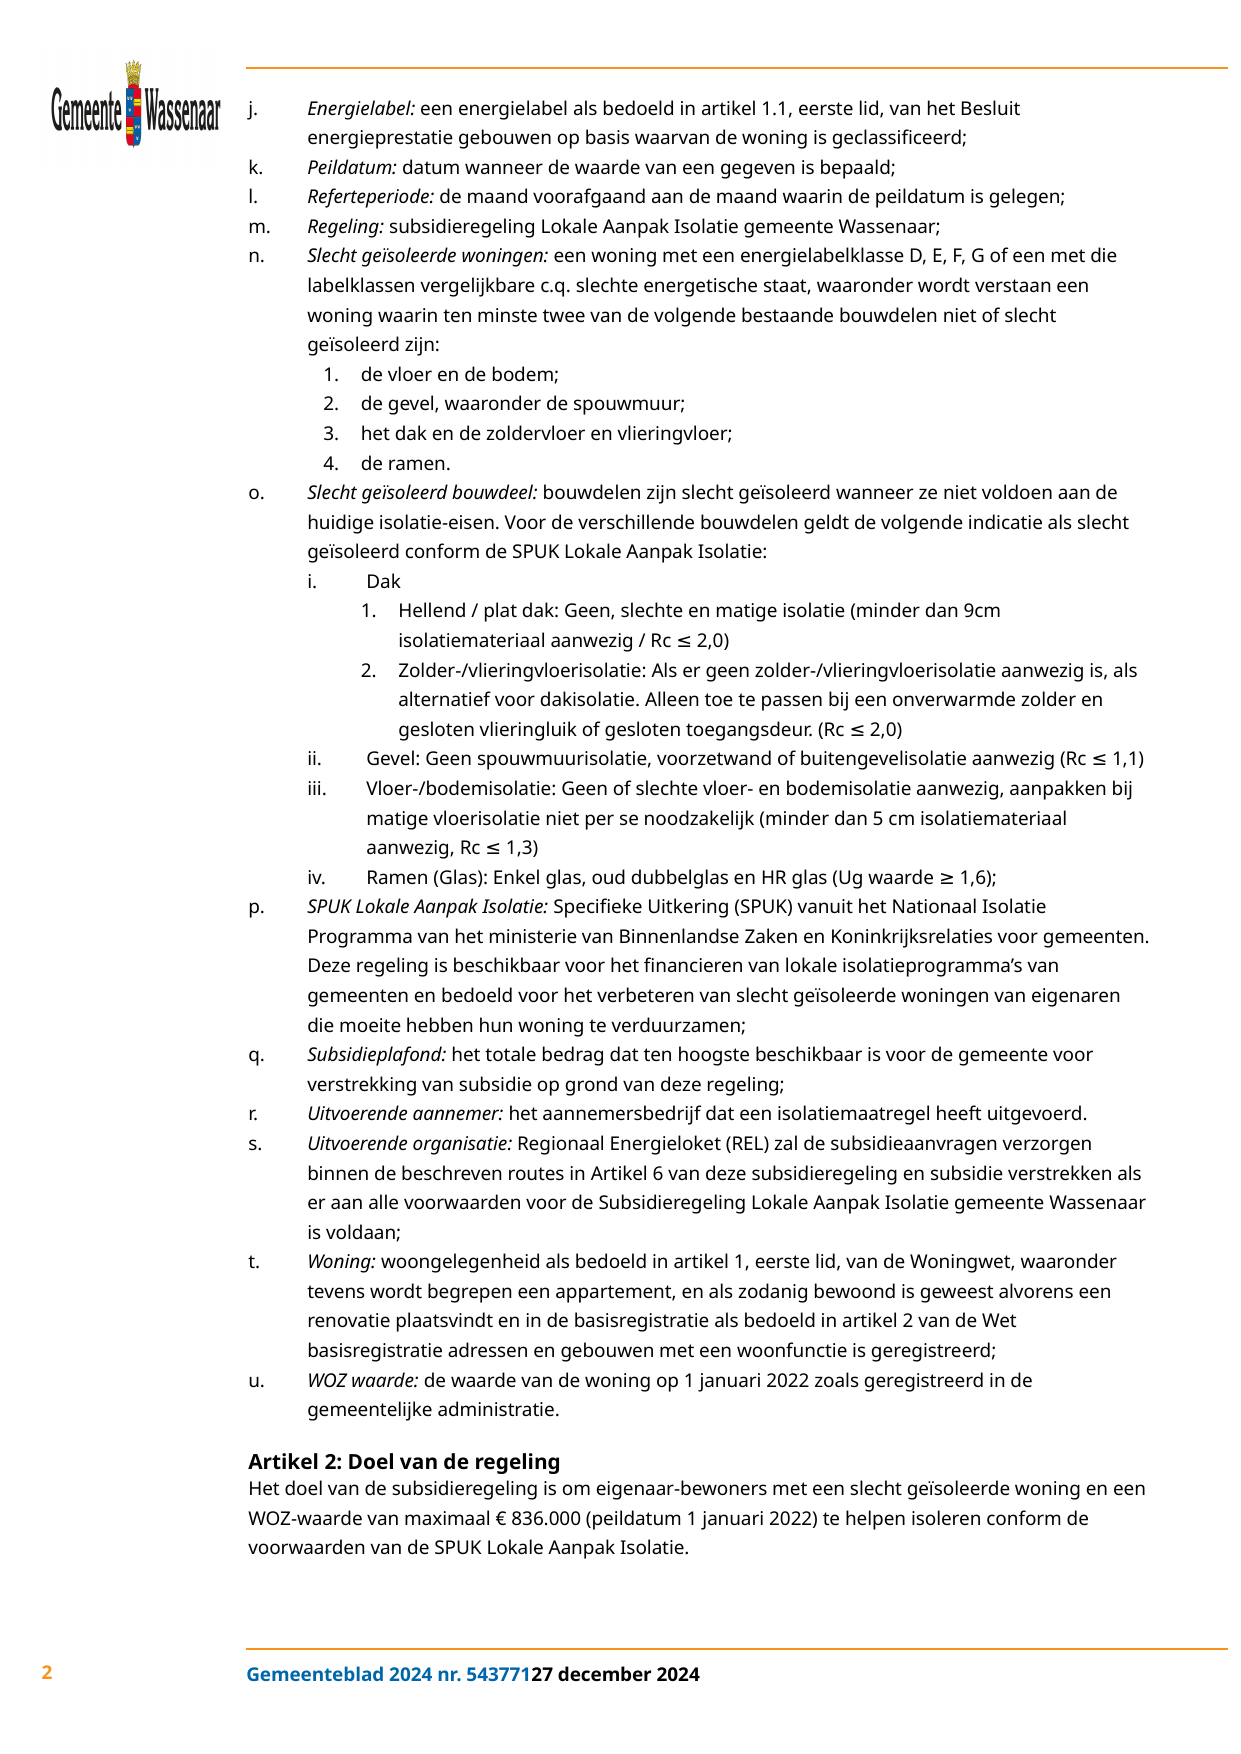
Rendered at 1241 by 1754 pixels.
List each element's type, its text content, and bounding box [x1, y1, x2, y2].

list de vloer en de bodem; [323, 361, 1152, 387]
list Hellend / plat dak: Geen, slechte en matige isolatie (minder dan 9cm isolatiemateriaal aanwezig / Rc ≤ 2,0) [361, 598, 1152, 653]
list Peildatum: datum wanneer de waarde van een gegeven is bepaald; [248, 154, 1152, 180]
list de gevel, waaronder de spouwmuur; [323, 391, 1152, 416]
list Uitvoerende organisatie: Regionaal Energieloket (REL) zal de subsidieaanvragen verzorgen binnen de beschreven routes in Artikel 6 van deze subsidieregeling en subsidie verstrekken als er aan alle voorwaarden voor de Subsidieregeling Lokale Aanpak Isolatie gemeente Wassenaar is voldaan; [248, 1130, 1152, 1245]
list Referteperiode: de maand voorafgaand aan de maand waarin de peildatum is gelegen; [248, 183, 1152, 209]
list Subsidieplafond: het totale bedrag dat ten hoogste beschikbaar is voor de gemeente voor verstrekking van subsidie op grond van deze regeling; [248, 1041, 1152, 1097]
list Zolder-/vlieringvloerisolatie: Als er geen zolder-/vlieringvloerisolatie aanwezig is, als alternatief voor dakisolatie. Alleen toe te passen bij een onverwarmde zolder en gesloten vlieringluik of gesloten toegangsdeur. (Rc ≤ 2,0) [361, 657, 1152, 742]
list Uitvoerende aannemer: het aannemersbedrijf dat een isolatiemaatregel heeft uitgevoerd. [248, 1101, 1152, 1126]
list Dak [307, 568, 1152, 594]
list Gevel: Geen spouwmuurisolatie, voorzetwand of buitengevelisolatie aanwezig (Rc ≤ 1,1) [307, 746, 1152, 771]
list Ramen (Glas): Enkel glas, oud dubbelglas en HR glas (Ug waarde ≥ 1,6); [307, 864, 1152, 890]
list SPUK Lokale Aanpak Isolatie: Specifieke Uitkering (SPUK) vanuit het Nationaal Isolatie Programma van het ministerie van Binnenlandse Zaken en Koninkrijksrelaties voor gemeenten. Deze regeling is beschikbaar voor het financieren van lokale isolatieprogramma’s van gemeenten en bedoeld voor het verbeteren van slecht geïsoleerde woningen van eigenaren die moeite hebben hun woning te verduurzamen; [248, 893, 1152, 1038]
list Woning: woongelegenheid als bedoeld in artikel 1, eerste lid, van de Woningwet, waaronder tevens wordt begrepen een appartement, en als zodanig bewoond is geweest alvorens een renovatie plaatsvindt en in de basisregistratie als bedoeld in artikel 2 van de Wet basisregistratie adressen en gebouwen met een woonfunctie is geregistreerd; [248, 1248, 1152, 1363]
list Regeling: subsidieregeling Lokale Aanpak Isolatie gemeente Wassenaar; [248, 213, 1152, 239]
list het dak en de zoldervloer en vlieringvloer; [323, 420, 1152, 446]
picture [41, 47, 231, 172]
list WOZ waarde: de waarde van de woning op 1 januari 2022 zoals geregistreerd in de gemeentelijke administratie. [248, 1367, 1152, 1422]
text Artikel 2: Doel van de regeling [248, 1447, 1152, 1475]
text Het doel van de subsidieregeling is om eigenaar-bewoners met een slecht geïsoleerde woning en een WOZ-waarde van maximaal € 836.000 (peildatum 1 januari 2022) te helpen isoleren conform de voorwaarden van de SPUK Lokale Aanpak Isolatie. [248, 1475, 1152, 1560]
list Energielabel: een energielabel als bedoeld in artikel 1.1, eerste lid, van het Besluit energieprestatie gebouwen op basis waarvan de woning is geclassificeerd; [248, 95, 1152, 150]
list de ramen. [323, 450, 1152, 476]
list Slecht geïsoleerd bouwdeel: bouwdelen zijn slecht geïsoleerd wanneer ze niet voldoen aan de huidige isolatie-eisen. Voor de verschillende bouwdelen geldt de volgende indicatie als slecht geïsoleerd conform de SPUK Lokale Aanpak Isolatie: [248, 479, 1152, 564]
list Slecht geïsoleerde woningen: een woning met een energielabelklasse D, E, F, G of een met die labelklassen vergelijkbare c.q. slechte energetische staat, waaronder wordt verstaan een woning waarin ten minste twee van de volgende bestaande bouwdelen niet of slecht geïsoleerd zijn: [248, 243, 1152, 357]
list Vloer-/bodemisolatie: Geen of slechte vloer- en bodemisolatie aanwezig, aanpakken bij matige vloerisolatie niet per se noodzakelijk (minder dan 5 cm isolatiemateriaal aanwezig, Rc ≤ 1,3) [307, 775, 1152, 860]
